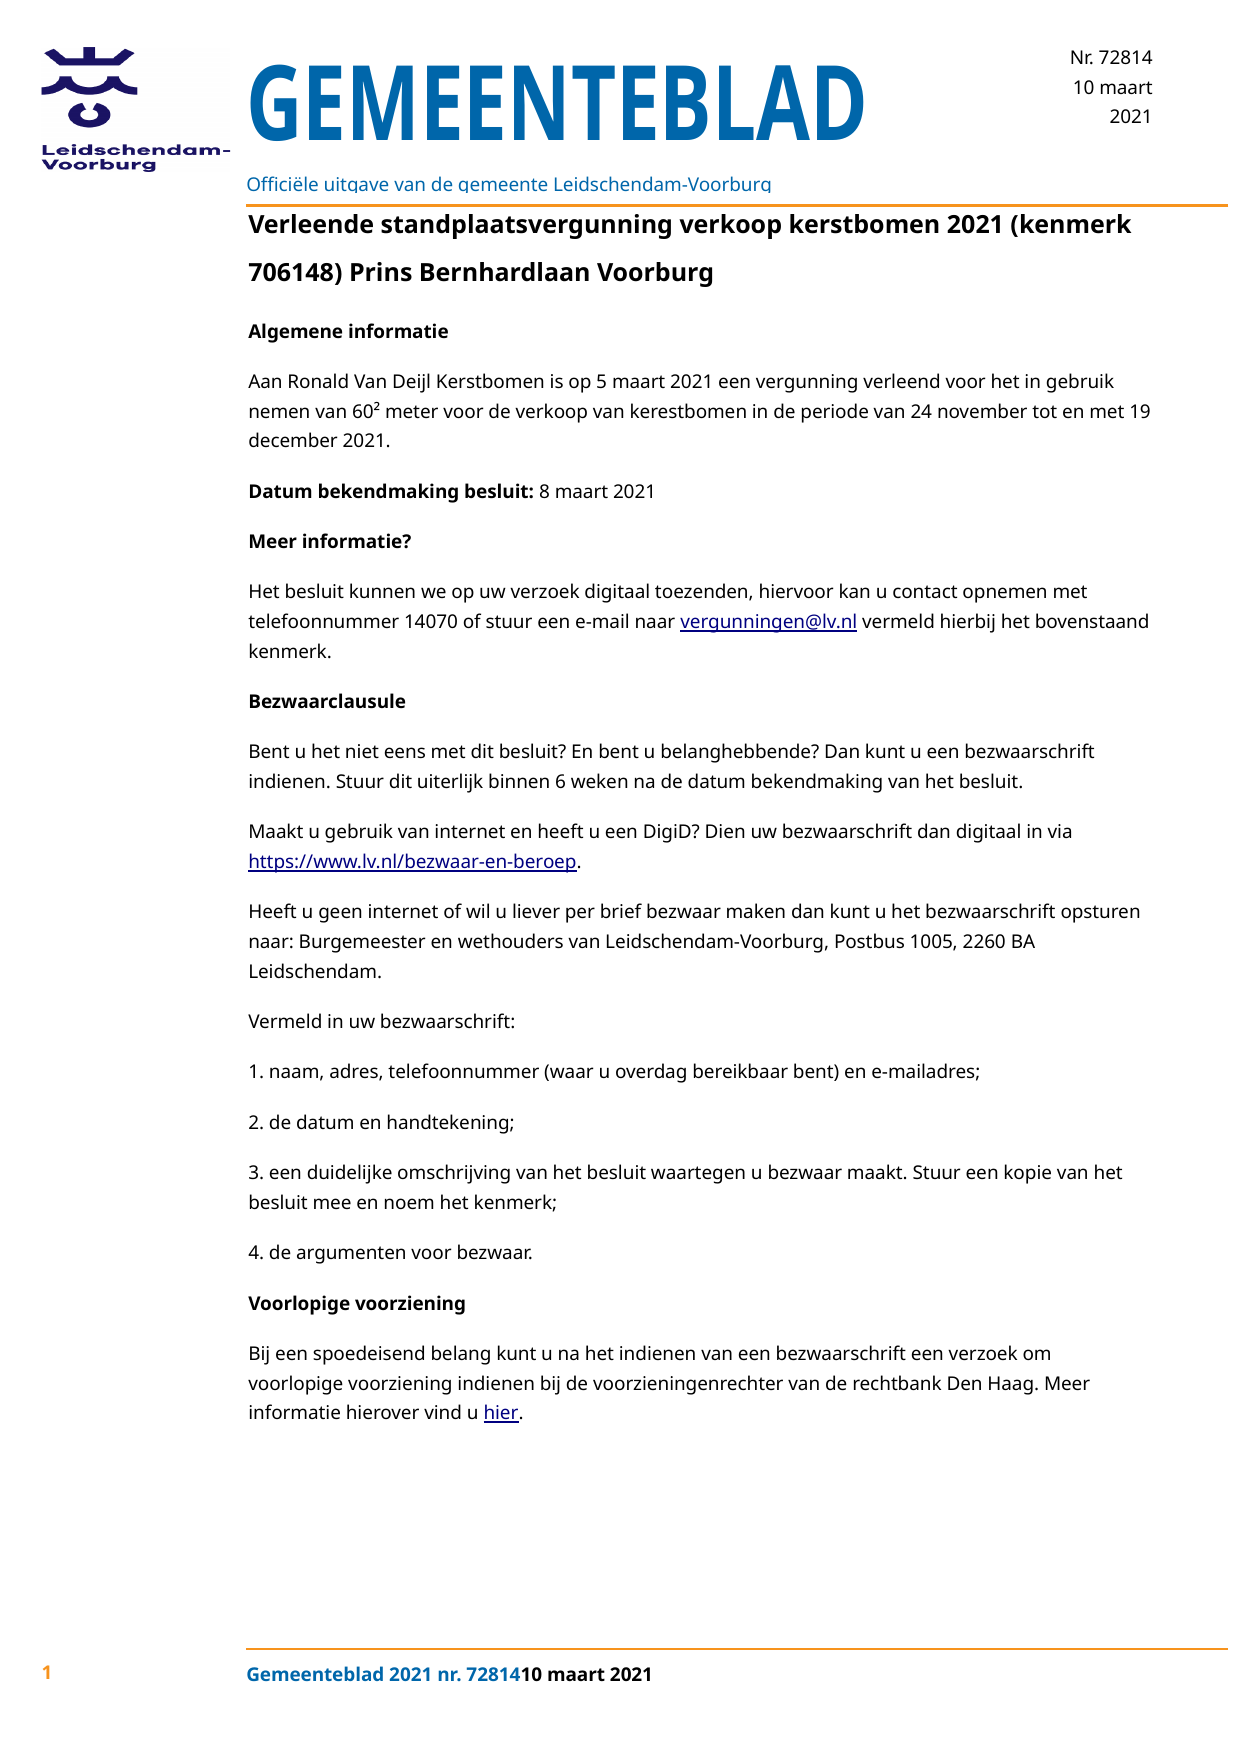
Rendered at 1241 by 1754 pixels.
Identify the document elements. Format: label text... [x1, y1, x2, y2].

text 1. naam, adres, telefoonnummer (waar u overdag bereikbaar bent) en e-mailadres; [248, 1059, 1152, 1084]
text Heeft u geen internet of wil u liever per brief bezwaar maken dan kunt u het bezwaarschrift opsturen naar: Burgemeester en wethouders van Leidschendam-Voorburg, Postbus 1005, 2260 BA Leidschendam. [248, 899, 1152, 984]
text Algemene informatie [248, 318, 1152, 344]
text Voorlopige voorziening [248, 1290, 1152, 1316]
text 2. de datum en handtekening; [248, 1109, 1152, 1135]
text 3. een duidelijke omschrijving van het besluit waartegen u bezwaar maakt. Stuur een kopie van het besluit mee en noem het kenmerk; [248, 1159, 1152, 1215]
text Aan Ronald Van Deijl Kerstbomen is op 5 maart 2021 een vergunning verleend voor het in gebruik nemen van 60² meter voor de verkoop van kerestbomen in de periode van 24 november tot en met 19 december 2021. [248, 368, 1152, 453]
text Maakt u gebruik van internet en heeft u een DigiD? Dien uw bezwaarschrift dan digitaal in via https://www.lv.nl/bezwaar-en-beroep. [248, 819, 1152, 874]
text Meer informatie? [248, 528, 1152, 554]
text Verleende standplaatsvergunning verkoop kerstbomen 2021 (kenmerk 706148) Prins Bernhardlaan Voorburg [248, 207, 1152, 288]
text Bezwaarclausule [248, 688, 1152, 714]
text Vermeld in uw bezwaarschrift: [248, 1008, 1152, 1034]
text 4. de argumenten voor bezwaar. [248, 1239, 1152, 1265]
text Bent u het niet eens met dit besluit? En bent u belanghebbende? Dan kunt u een bezwaarschrift indienen. Stuur dit uiterlijk binnen 6 weken na de datum bekendmaking van het besluit. [248, 739, 1152, 794]
text Datum bekendmaking besluit: 8 maart 2021 [248, 478, 1152, 504]
picture [41, 47, 231, 172]
text Bij een spoedeisend belang kunt u na het indienen van een bezwaarschrift een verzoek om voorlopige voorziening indienen bij de voorzieningenrechter van de rechtbank Den Haag. Meer informatie hierover vind u hier. [248, 1340, 1152, 1425]
text Het besluit kunnen we op uw verzoek digitaal toezenden, hiervoor kan u contact opnemen met telefoonnummer 14070 of stuur een e-mail naar vergunningen@lv.nl vermeld hierbij het bovenstaand kenmerk. [248, 579, 1152, 664]
